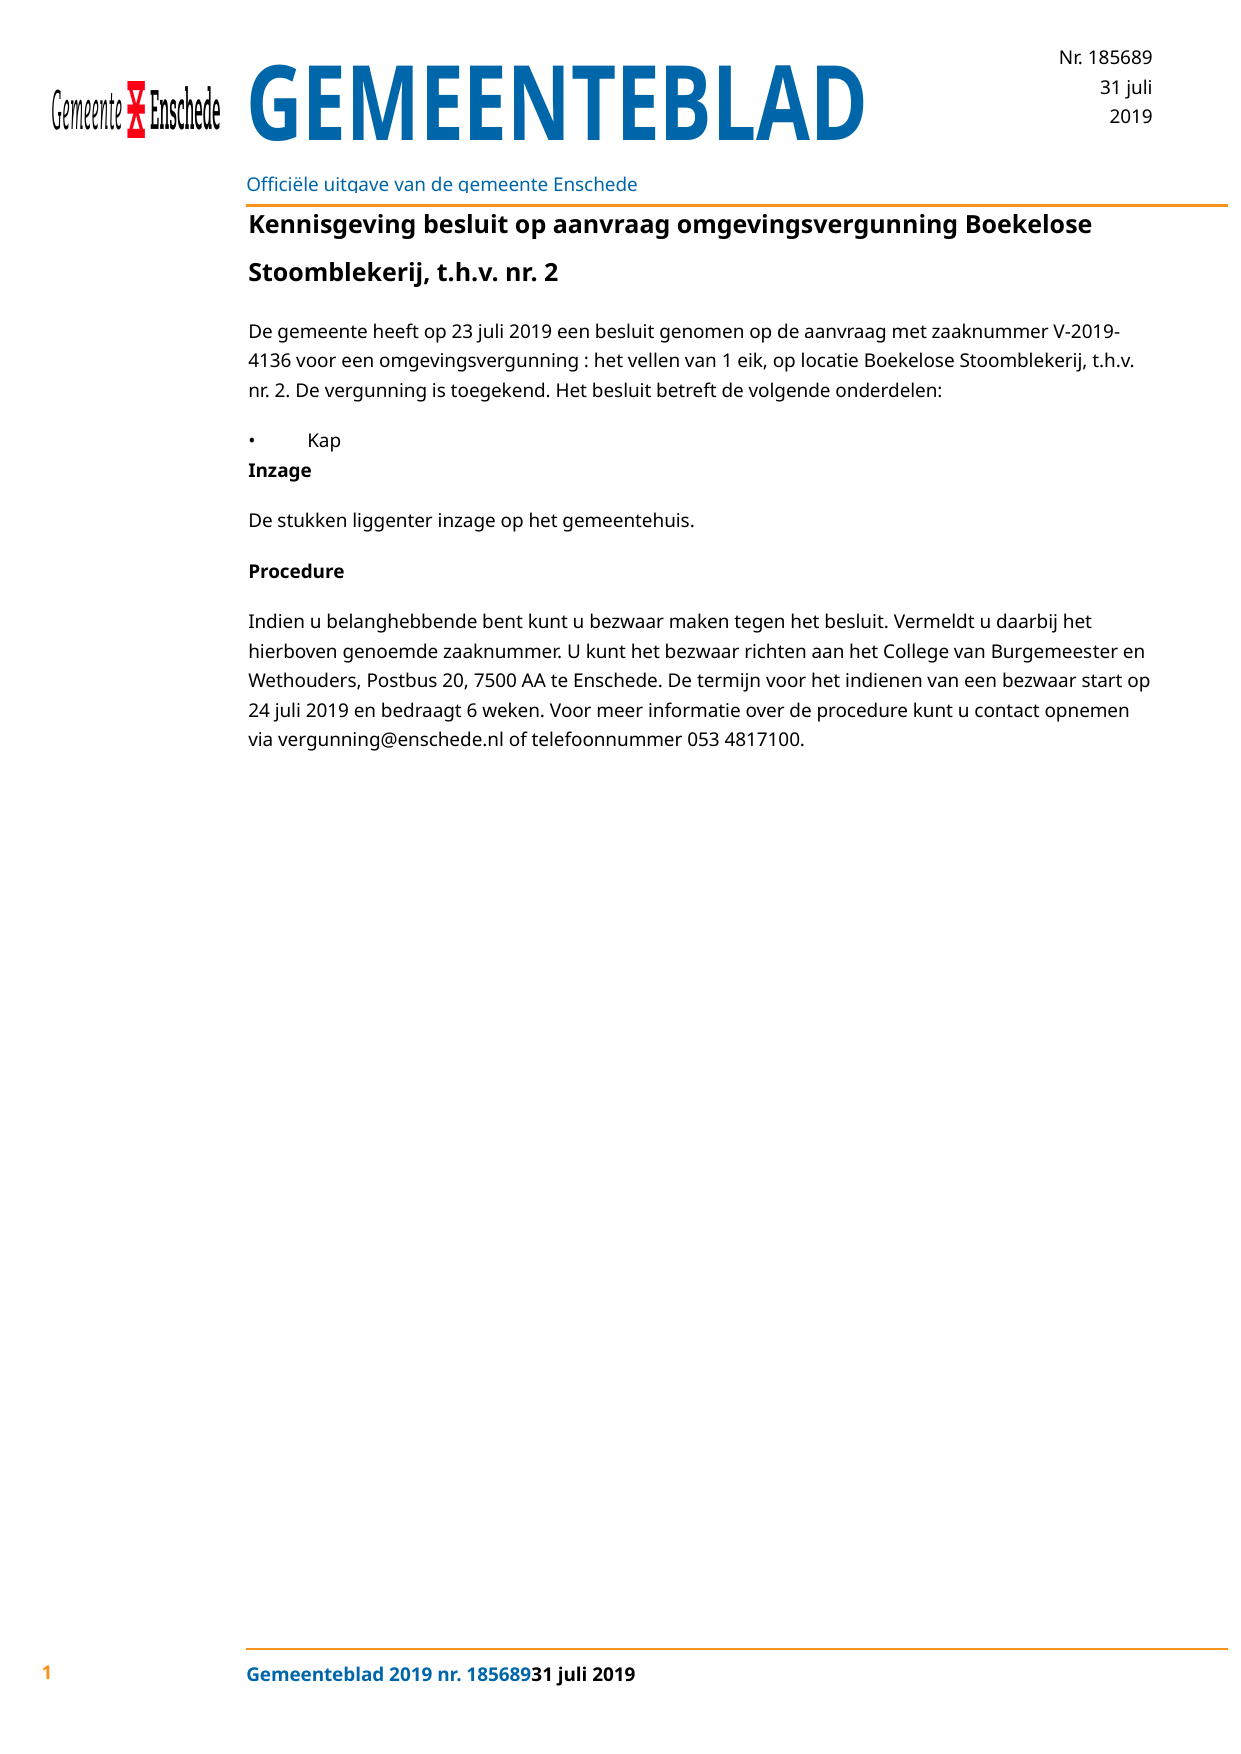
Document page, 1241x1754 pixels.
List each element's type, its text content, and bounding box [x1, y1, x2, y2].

text De stukken liggenter inzage op het gemeentehuis. [248, 507, 1152, 533]
text Kennisgeving besluit op aanvraag omgevingsvergunning Boekelose Stoomblekerij, t.h.v. nr. 2 [248, 207, 1152, 288]
text Indien u belanghebbende bent kunt u bezwaar maken tegen het besluit. Vermeldt u daarbij het hierboven genoemde zaaknummer. U kunt het bezwaar richten aan het College van Burgemees­ter en Wethouders, Postbus 20, 7500 AA te Enschede. De termijn voor het indienen van een bezwaar start op 24 juli 2019 en bedraagt 6 weken. Voor meer informatie over de procedure kunt u contact opnemen via vergunning@enschede.nl of telefoonnummer 053 4817100. [248, 608, 1152, 752]
picture [41, 47, 231, 172]
text De gemeente heeft op 23 juli 2019 een besluit genomen op de aanvraag met zaaknummer V-2019-4136 voor een omgevingsvergunning : het vellen van 1 eik, op locatie Boekelose Stoomblekerij, t.h.v. nr. 2. De vergunning is toegekend. Het besluit betreft de volgende onderdelen: [248, 318, 1152, 403]
list Kap [248, 427, 1152, 453]
text Procedure [248, 558, 1152, 584]
text Inzage [248, 457, 1152, 483]
